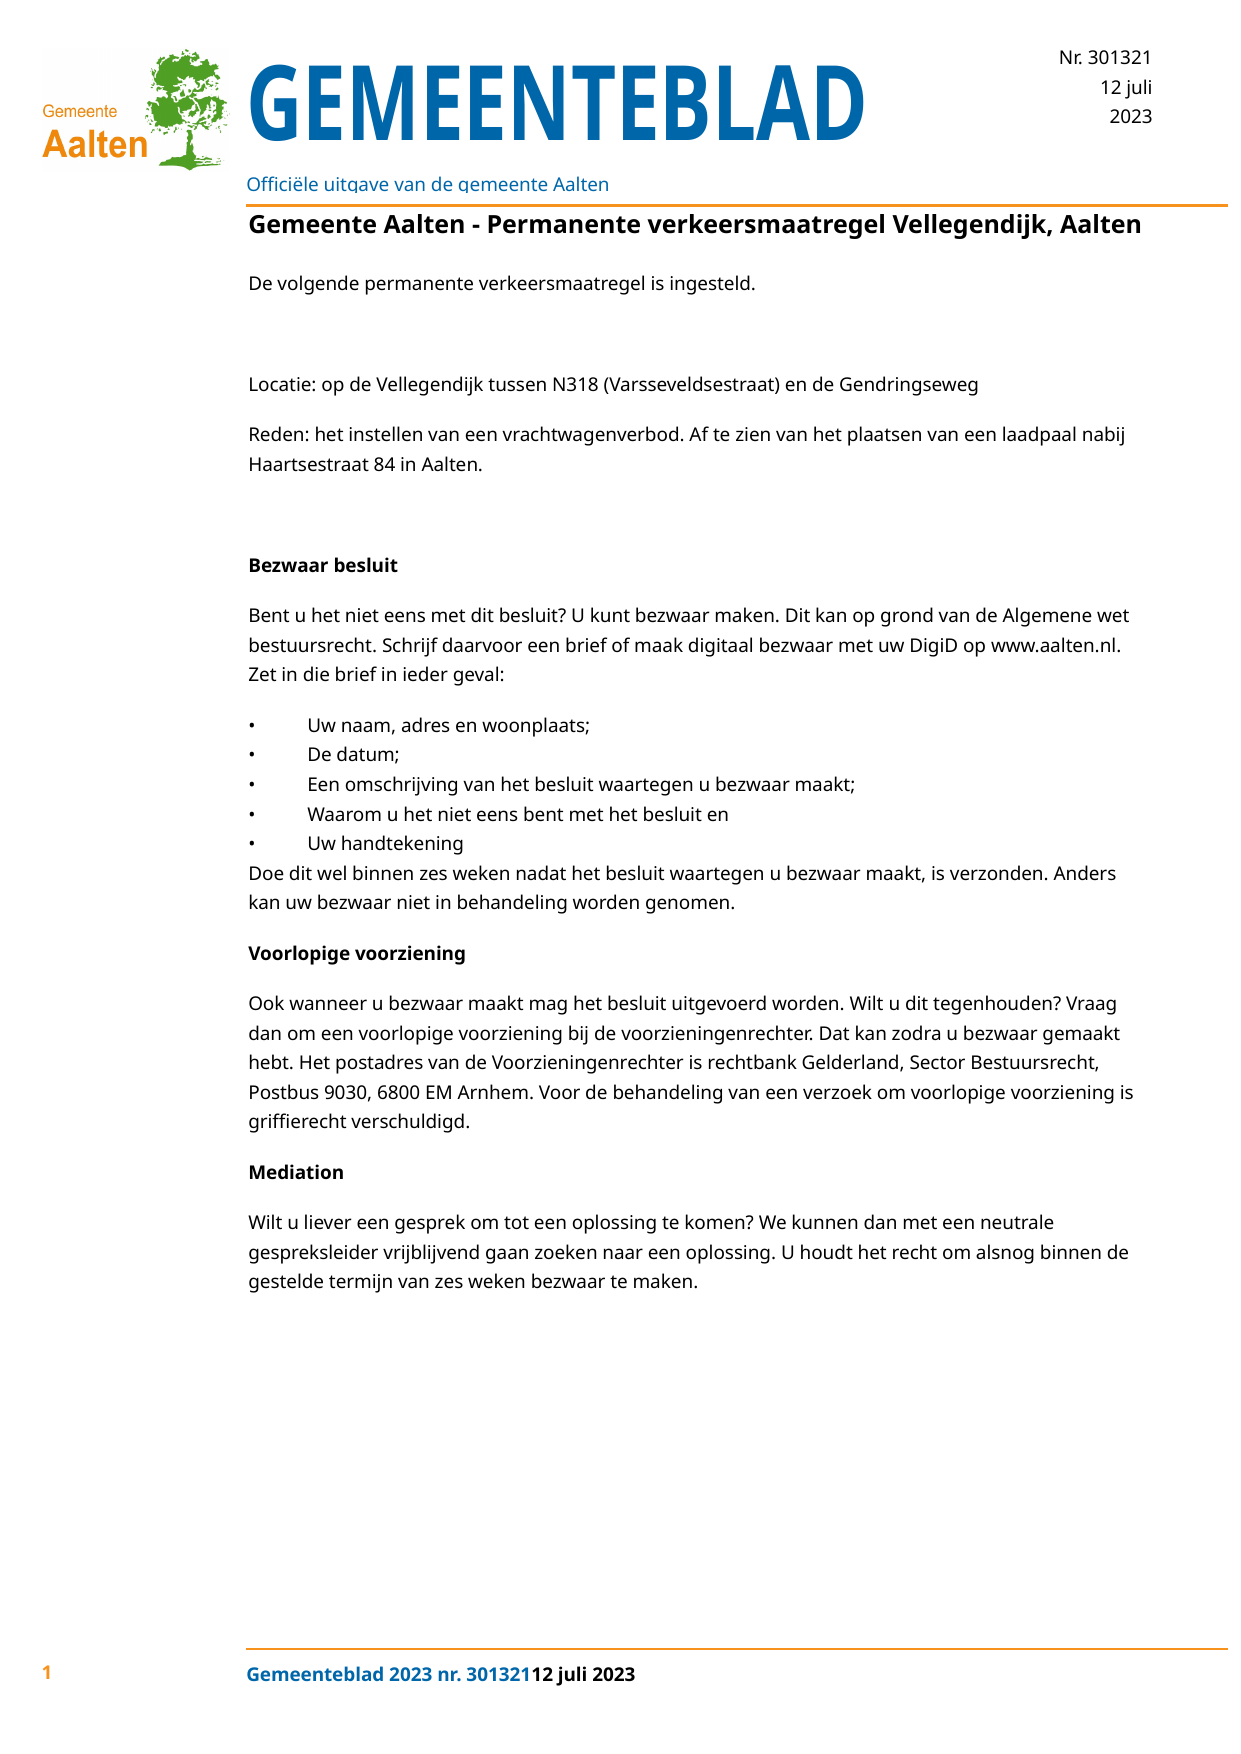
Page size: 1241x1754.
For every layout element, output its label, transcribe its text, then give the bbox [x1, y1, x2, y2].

text Bezwaar besluit [248, 552, 1152, 578]
text Wilt u liever een gesprek om tot een oplossing te komen? We kunnen dan met een neutrale gespreksleider vrijblijvend gaan zoeken naar een oplossing. U houdt het recht om alsnog binnen de gestelde termijn van zes weken bezwaar te maken. [248, 1209, 1152, 1294]
text Mediation [248, 1159, 1152, 1185]
text De volgende permanente verkeersmaatregel is ingesteld. [248, 270, 1152, 296]
text Gemeente Aalten - Permanente verkeersmaatregel Vellegendijk, Aalten [248, 207, 1152, 241]
list Een omschrijving van het besluit waartegen u bezwaar maakt; [248, 771, 1152, 797]
text Ook wanneer u bezwaar maakt mag het besluit uitgevoerd worden. Wilt u dit tegenhouden? Vraag dan om een voorlopige voorziening bij de voorzieningenrechter. Dat kan zodra u bezwaar gemaakt hebt. Het postadres van de Voorzieningenrechter is rechtbank Gelderland, Sector Bestuursrecht, Postbus 9030, 6800 EM Arnhem. Voor de behandeling van een verzoek om voorlopige voorziening is griffierecht verschuldigd. [248, 990, 1152, 1134]
list Uw naam, adres en woonplaats; [248, 712, 1152, 738]
list Waarom u het niet eens bent met het besluit en [248, 801, 1152, 826]
text Doe dit wel binnen zes weken nadat het besluit waartegen u bezwaar maakt, is verzonden. Anders kan uw bezwaar niet in behandeling worden genomen. [248, 860, 1152, 915]
list De datum; [248, 742, 1152, 767]
text Bent u het niet eens met dit besluit? U kunt bezwaar maken. Dit kan op grond van de Algemene wet bestuursrecht. Schrijf daarvoor een brief of maak digitaal bezwaar met uw DigiD op www.aalten.nl. Zet in die brief in ieder geval: [248, 602, 1152, 687]
text Reden: het instellen van een vrachtwagenverbod. Af te zien van het plaatsen van een laadpaal nabij Haartsestraat 84 in Aalten. [248, 422, 1152, 477]
text Locatie: op de Vellegendijk tussen N318 (Varsseveldsestraat) en de Gendringseweg [248, 371, 1152, 397]
text Voorlopige voorziening [248, 940, 1152, 966]
list Uw handtekening [248, 830, 1152, 856]
picture [41, 47, 231, 172]
